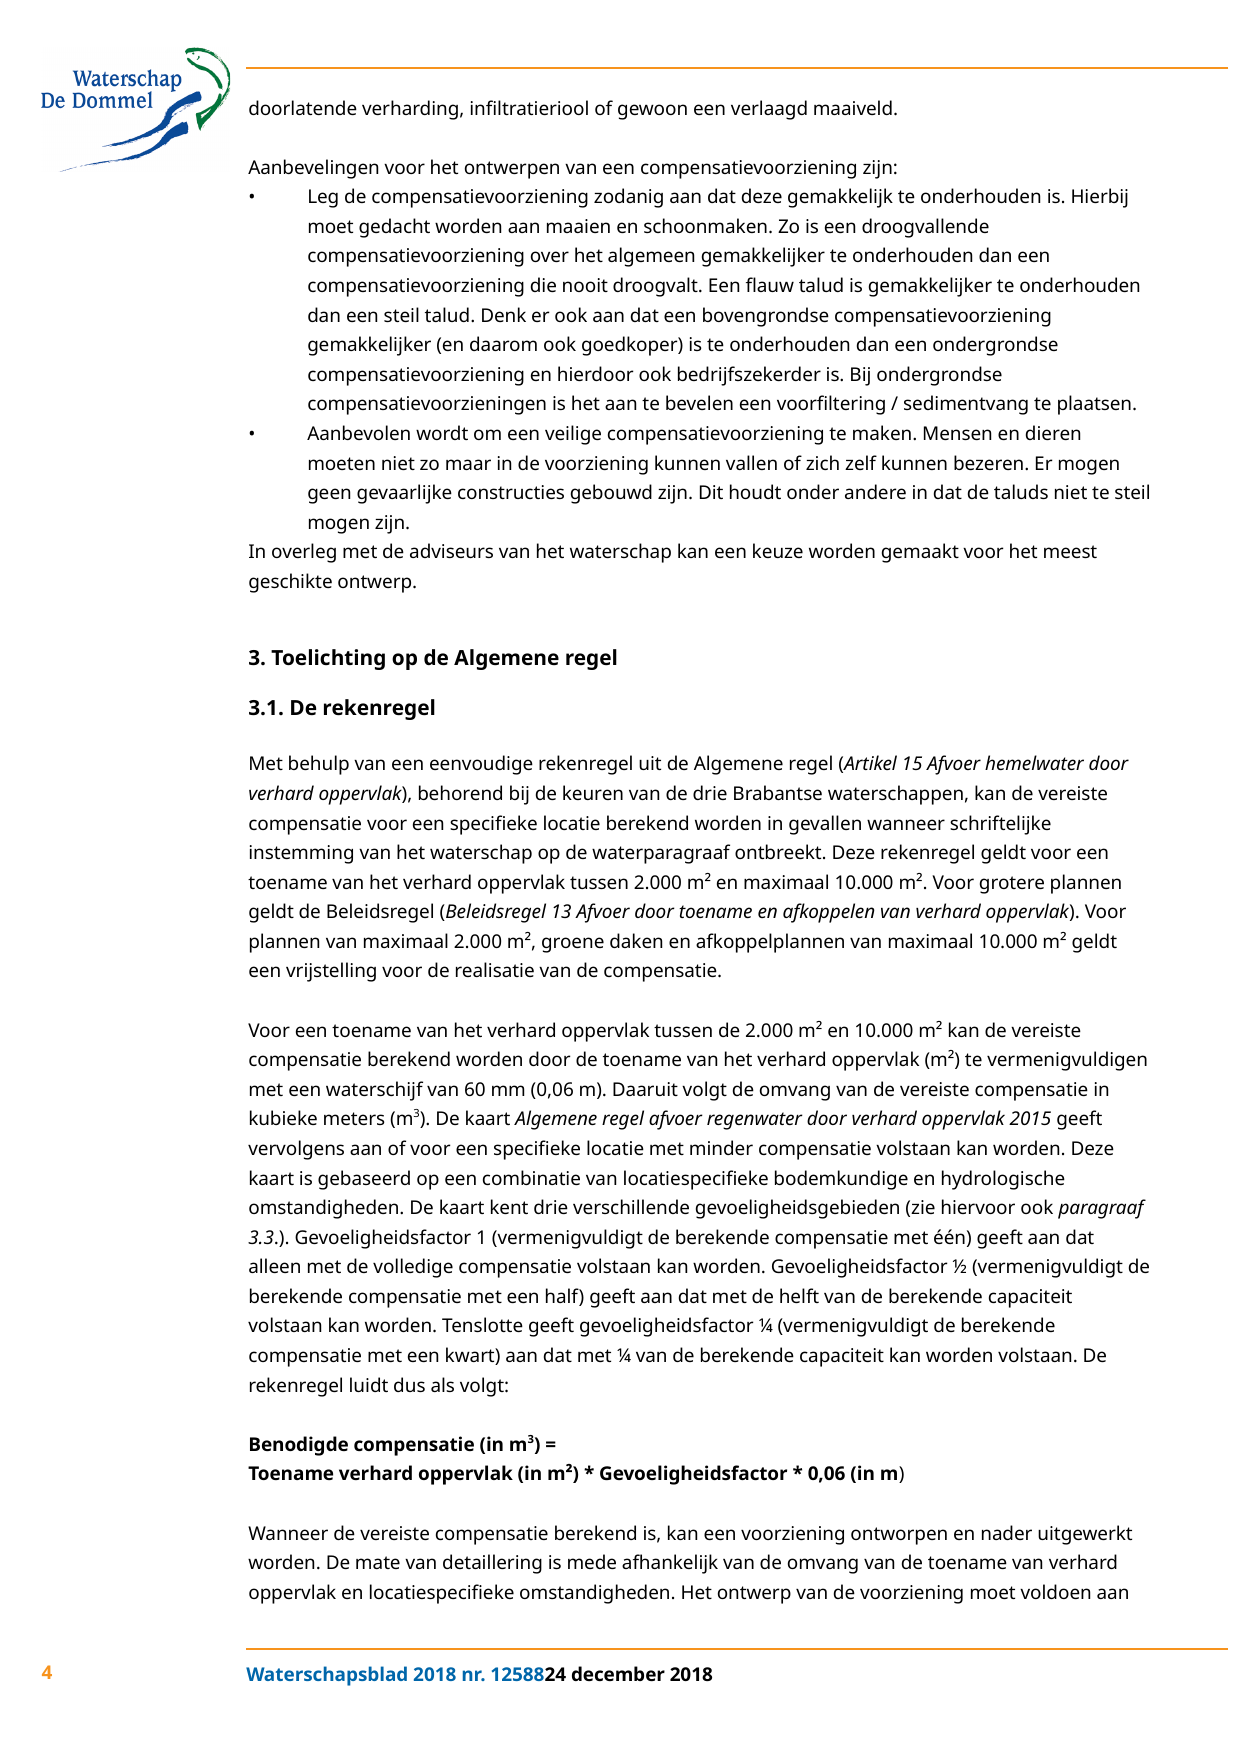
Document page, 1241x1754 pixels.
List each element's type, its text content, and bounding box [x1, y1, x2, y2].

text 3.1. De rekenregel [248, 693, 1152, 721]
text 3. Toelichting op de Algemene regel [248, 643, 1152, 672]
picture [41, 47, 231, 172]
list Leg de compensatievoorziening zodanig aan dat deze gemakkelijk te onderhouden is. Hierbij moet gedacht worden aan maaien en schoonmaken. Zo is een droogvallende compensatievoorziening over het algemeen gemakkelijker te onderhouden dan een compensatievoorziening die nooit droogvalt. Een flauw talud is gemakkelijker te onderhouden dan een steil talud. Denk er ook aan dat een bovengrondse compensatievoorziening gemakkelijker (en daarom ook goedkoper) is te onderhouden dan een ondergrondse compensatievoorziening en hierdoor ook bedrijfszekerder is. Bij ondergrondse compensatievoorzieningen is het aan te bevelen een voorfiltering / sedimentvang te plaatsen. [248, 183, 1152, 416]
text Benodigde compensatie (in m3) = [248, 1431, 1152, 1457]
list Aanbevolen wordt om een veilige compensatievoorziening te maken. Mensen en dieren moeten niet zo maar in de voorziening kunnen vallen of zich zelf kunnen bezeren. Er mogen geen gevaarlijke constructies gebouwd zijn. Dit houdt onder andere in dat de taluds niet te steil mogen zijn. [248, 420, 1152, 535]
text Aanbevelingen voor het ontwerpen van een compensatievoorziening zijn: [248, 154, 1152, 180]
text In overleg met de adviseurs van het waterschap kan een keuze worden gemaakt voor het meest geschikte ontwerp. [248, 538, 1152, 594]
text Wanneer de vereiste compensatie berekend is, kan een voorziening ontworpen en nader uitgewerkt worden. De mate van detaillering is mede afhankelijk van de omvang van de toename van verhard oppervlak en locatiespecifieke omstandigheden. Het ontwerp van de voorziening moet voldoen aan [248, 1520, 1152, 1605]
text Toename verhard oppervlak (in m²) * Gevoeligheidsfactor * 0,06 (in m) [248, 1461, 1152, 1486]
text Met behulp van een eenvoudige rekenregel uit de Algemene regel (Artikel 15 Afvoer hemelwater door verhard oppervlak), behorend bij de keuren van de drie Brabantse waterschappen, kan de vereiste compensatie voor een specifieke locatie berekend worden in gevallen wanneer schriftelijke instemming van het waterschap op de waterparagraaf ontbreekt. Deze rekenregel geldt voor een toename van het verhard oppervlak tussen 2.000 m² en maximaal 10.000 m². Voor grotere plannen geldt de Beleidsregel (Beleidsregel 13 Afvoer door toename en afkoppelen van verhard oppervlak). Voor plannen van maximaal 2.000 m², groene daken en afkoppelplannen van maximaal 10.000 m² geldt een vrijstelling voor de realisatie van de compensatie. [248, 751, 1152, 983]
text doorlatende verharding, infiltratieriool of gewoon een verlaagd maaiveld. [248, 95, 1152, 121]
text Voor een toename van het verhard oppervlak tussen de 2.000 m² en 10.000 m² kan de vereiste compensatie berekend worden door de toename van het verhard oppervlak (m²) te vermenigvuldigen met een waterschijf van 60 mm (0,06 m). Daaruit volgt de omvang van de vereiste compensatie in kubieke meters (m3). De kaart Algemene regel afvoer regenwater door verhard oppervlak 2015 geeft vervolgens aan of voor een specifieke locatie met minder compensatie volstaan kan worden. Deze kaart is gebaseerd op een combinatie van locatiespecifieke bodemkundige en hydrologische omstandigheden. De kaart kent drie verschillende gevoeligheidsgebieden (zie hiervoor ook paragraaf 3.3.). Gevoeligheidsfactor 1 (vermenigvuldigt de berekende compensatie met één) geeft aan dat alleen met de volledige compensatie volstaan kan worden. Gevoeligheidsfactor ½ (vermenigvuldigt de berekende compensatie met een half) geeft aan dat met de helft van de berekende capaciteit volstaan kan worden. Tenslotte geeft gevoeligheidsfactor ¼ (vermenigvuldigt de berekende compensatie met een kwart) aan dat met ¼ van de berekende capaciteit kan worden volstaan. De rekenregel luidt dus als volgt: [248, 1017, 1152, 1398]
